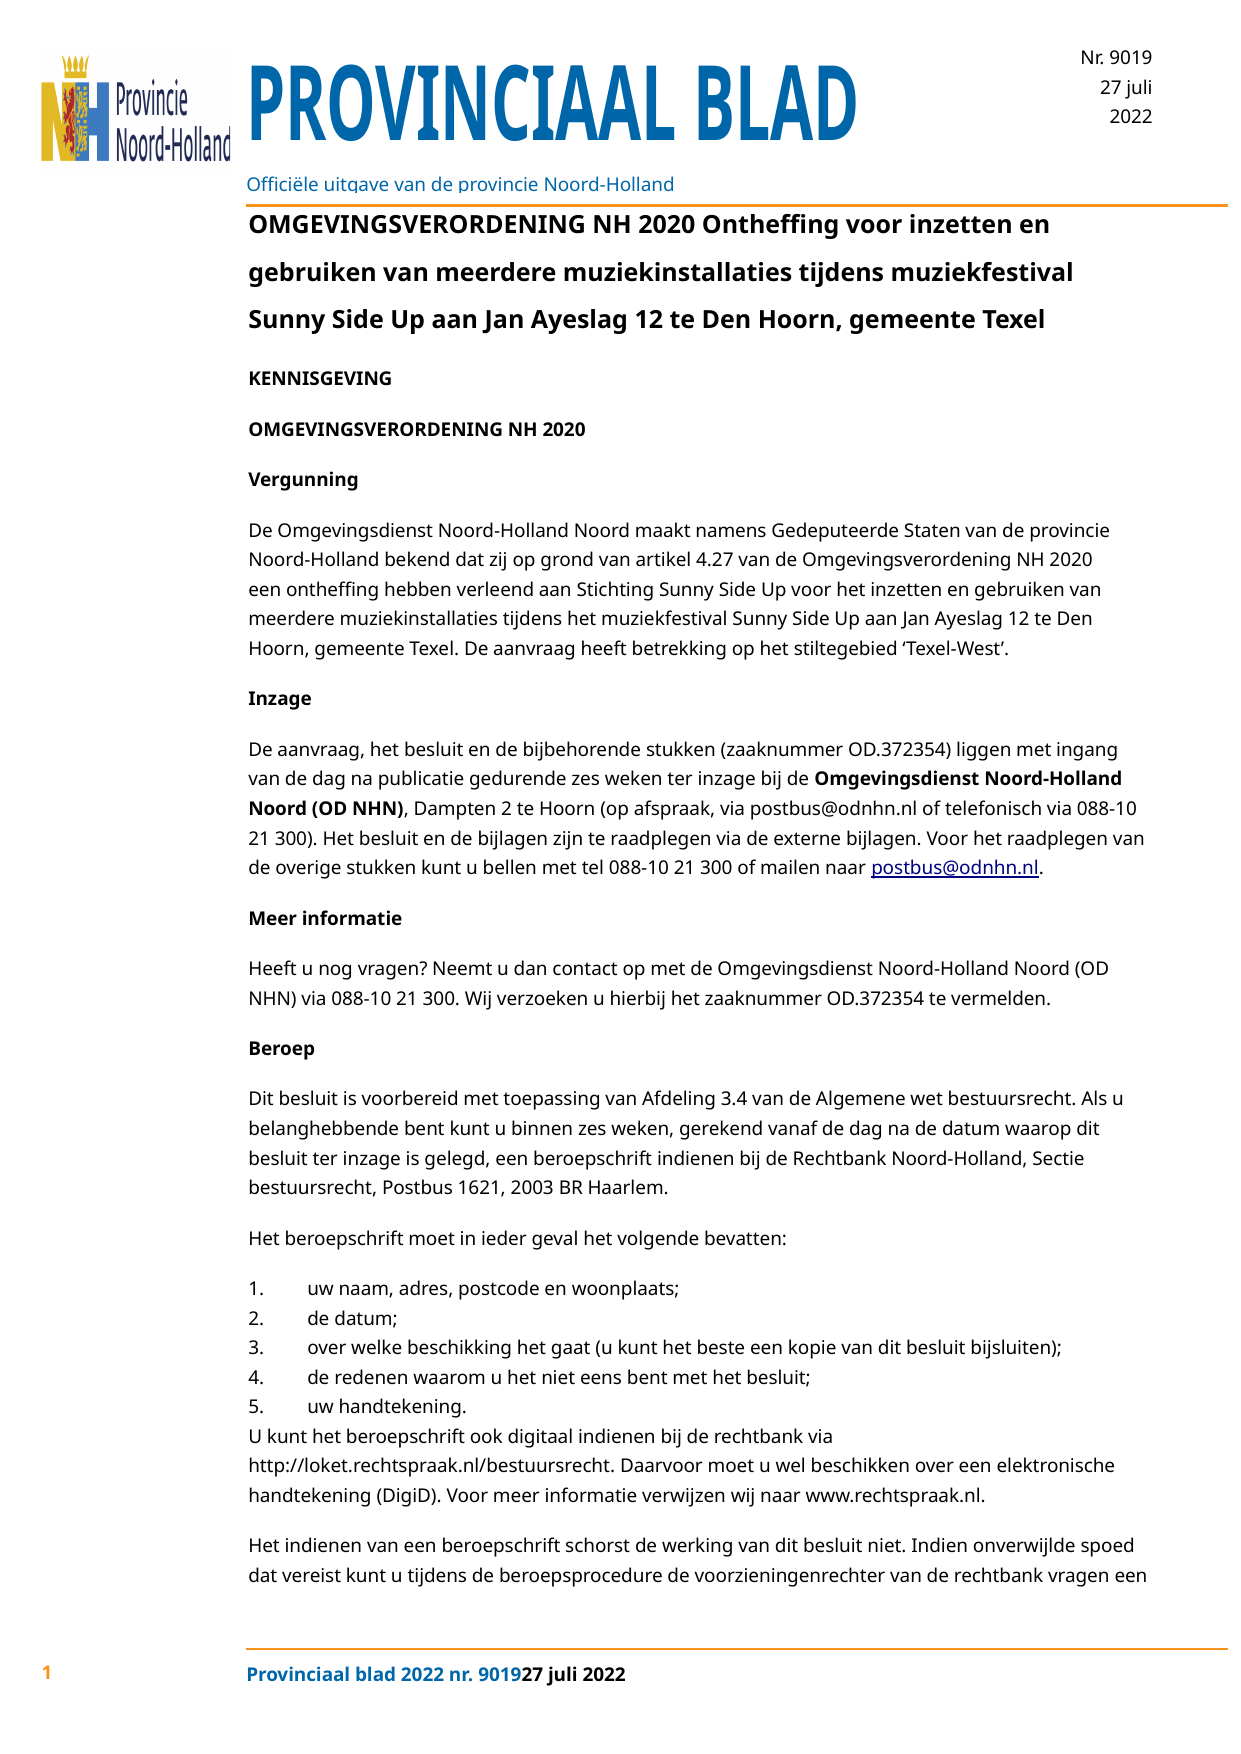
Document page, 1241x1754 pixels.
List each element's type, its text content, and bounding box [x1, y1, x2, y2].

text U kunt het beroepschrift ook digitaal indienen bij de rechtbank via http://loket.rechtspraak.nl/bestuursrecht. Daarvoor moet u wel beschikken over een elektronische handtekening (DigiD). Voor meer informatie verwijzen wij naar www.rechtspraak.nl. [248, 1423, 1152, 1508]
text Vergunning [248, 466, 1152, 492]
text Heeft u nog vragen? Neemt u dan contact op met de Omgevingsdienst Noord-Holland Noord (OD NHN) via 088-10 21 300. Wij verzoeken u hierbij het zaaknummer OD.372354 te vermelden. [248, 955, 1152, 1010]
text De Omgevingsdienst Noord-Holland Noord maakt namens Gedeputeerde Staten van de provincie Noord-Holland bekend dat zij op grond van artikel 4.27 van de Omgevingsverordening NH 2020 een ontheffing hebben verleend aan Stichting Sunny Side Up voor het inzetten en gebruiken van meerdere muziekinstallaties tijdens het muziekfestival Sunny Side Up aan Jan Ayeslag 12 te Den Hoorn, gemeente Texel. De aanvraag heeft betrekking op het stiltegebied ‘Texel-West’. [248, 517, 1152, 661]
text Het beroepschrift moet in ieder geval het volgende bevatten: [248, 1225, 1152, 1250]
list uw naam, adres, postcode en woonplaats; [248, 1275, 1152, 1301]
text De aanvraag, het besluit en de bijbehorende stukken (zaaknummer OD.372354) liggen met ingang van de dag na publicatie gedurende zes weken ter inzage bij de Omgevingsdienst Noord-Holland Noord (OD NHN), Dampten 2 te Hoorn (op afspraak, via postbus@odnhn.nl of telefonisch via 088-10 21 300). Het besluit en de bijlagen zijn te raadplegen via de externe bijlagen. Voor het raadplegen van de overige stukken kunt u bellen met tel 088-10 21 300 of mailen naar postbus@odnhn.nl. [248, 736, 1152, 880]
text Het indienen van een beroepschrift schorst de werking van dit besluit niet. Indien onverwijlde spoed dat vereist kunt u tijdens de beroepsprocedure de voorzieningenrechter van de rechtbank vragen een [248, 1533, 1152, 1588]
text Inzage [248, 686, 1152, 711]
text KENNISGEVING [248, 366, 1152, 391]
list over welke beschikking het gaat (u kunt het beste een kopie van dit besluit bijsluiten); [248, 1334, 1152, 1360]
text Dit besluit is voorbereid met toepassing van Afdeling 3.4 van de Algemene wet bestuursrecht. Als u belanghebbende bent kunt u binnen zes weken, gerekend vanaf de dag na de datum waarop dit besluit ter inzage is gelegd, een beroepschrift indienen bij de Rechtbank Noord-Holland, Sectie bestuursrecht, Postbus 1621, 2003 BR Haarlem. [248, 1086, 1152, 1200]
text OMGEVINGSVERORDENING NH 2020 Ontheffing voor inzetten en gebruiken van meerdere muziekinstallaties tijdens muziekfestival Sunny Side Up aan Jan Ayeslag 12 te Den Hoorn, gemeente Texel [248, 207, 1152, 336]
text OMGEVINGSVERORDENING NH 2020 [248, 416, 1152, 442]
list de redenen waarom u het niet eens bent met het besluit; [248, 1364, 1152, 1389]
text Beroep [248, 1035, 1152, 1061]
picture [41, 47, 231, 172]
list uw handtekening. [248, 1393, 1152, 1419]
text Meer informatie [248, 905, 1152, 930]
list de datum; [248, 1305, 1152, 1330]
